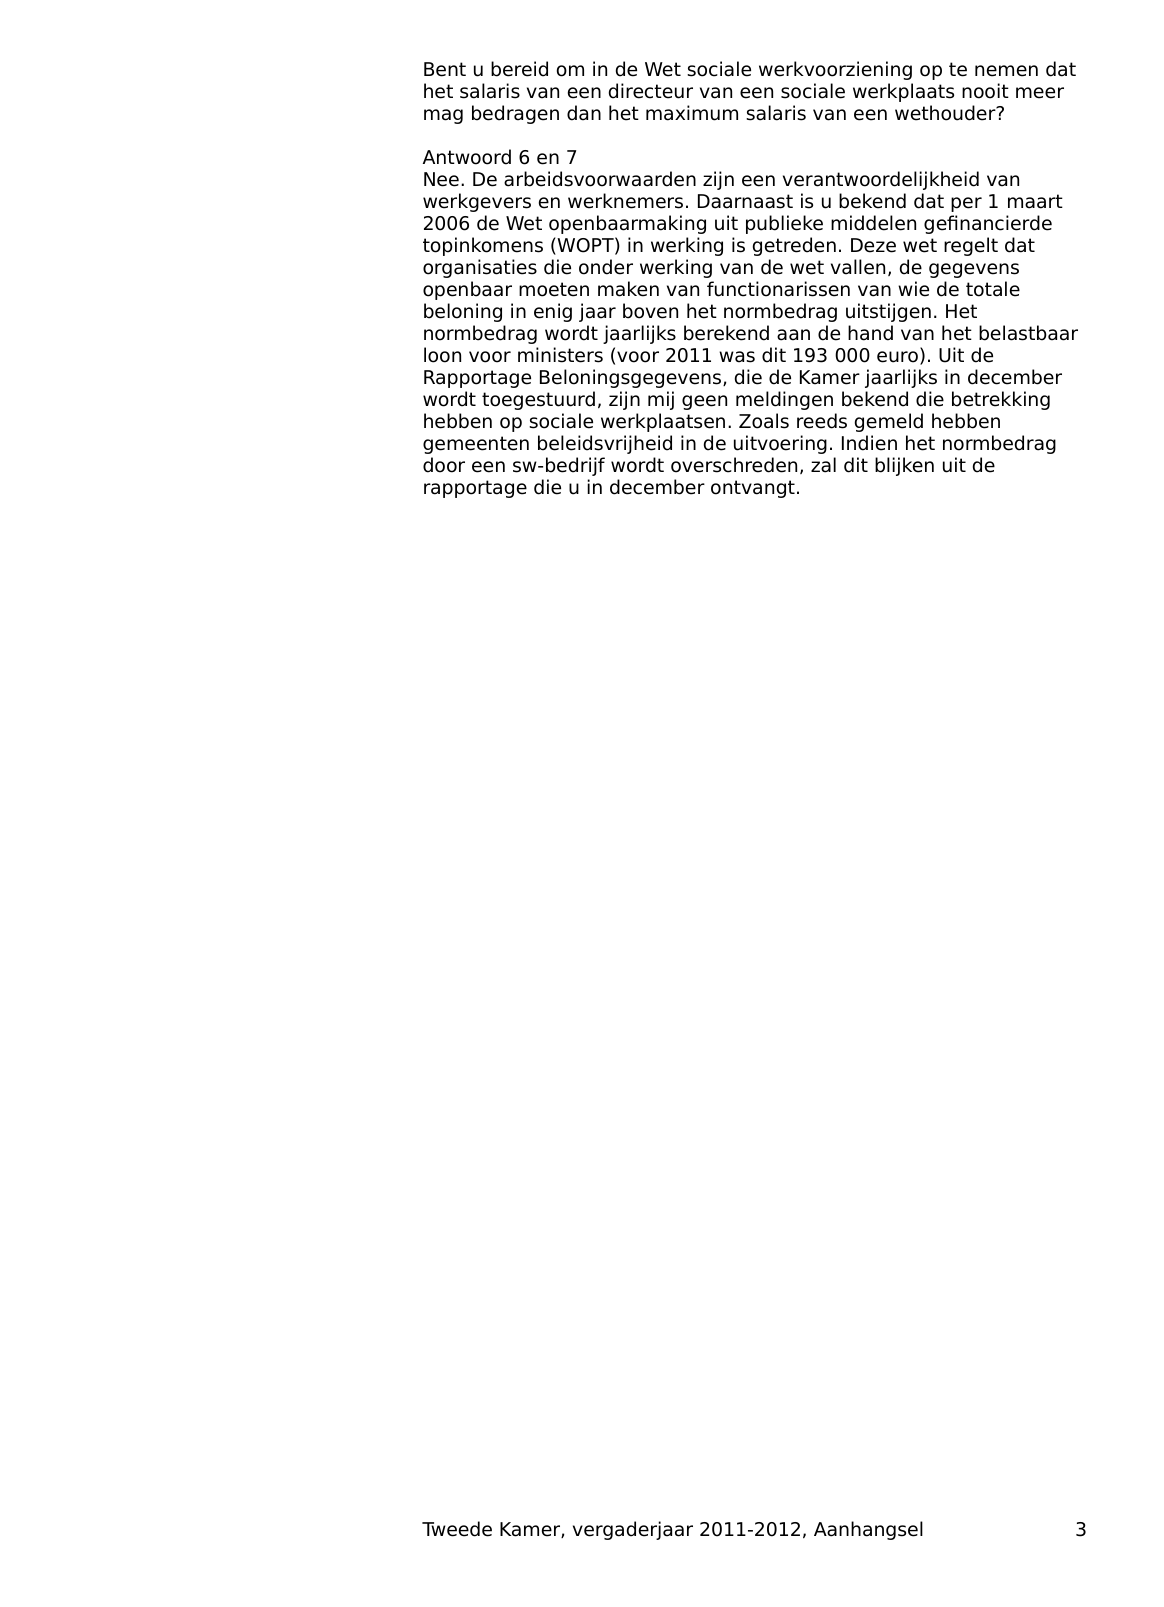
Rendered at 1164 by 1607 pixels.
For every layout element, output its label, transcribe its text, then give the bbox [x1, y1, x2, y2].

text Bent u bereid om in de Wet sociale werkvoorziening op te nemen dat het salaris van een directeur van een sociale werkplaats nooit meer mag bedragen dan het maximum salaris van een wethouder? [422, 59, 1087, 125]
text Antwoord 6 en 7 [422, 147, 1087, 169]
text Nee. De arbeidsvoorwaarden zijn een verantwoordelijkheid van werkgevers en werknemers. Daarnaast is u bekend dat per 1 maart 2006 de Wet openbaarmaking uit publieke middelen gefinancierde topinkomens (WOPT) in werking is getreden. Deze wet regelt dat organisaties die onder werking van de wet vallen, de gegevens openbaar moeten maken van functionarissen van wie de totale beloning in enig jaar boven het normbedrag uitstijgen. Het normbedrag wordt jaarlijks berekend aan de hand van het belastbaar loon voor ministers (voor 2011 was dit 193 000 euro). Uit de Rapportage Beloningsgegevens, die de Kamer jaarlijks in december wordt toegestuurd, zijn mij geen meldingen bekend die betrekking hebben op sociale werkplaatsen. Zoals reeds gemeld hebben gemeenten beleidsvrijheid in de uitvoering. Indien het normbedrag door een sw-bedrijf wordt overschreden, zal dit blijken uit de rapportage die u in december ontvangt. [422, 169, 1087, 499]
